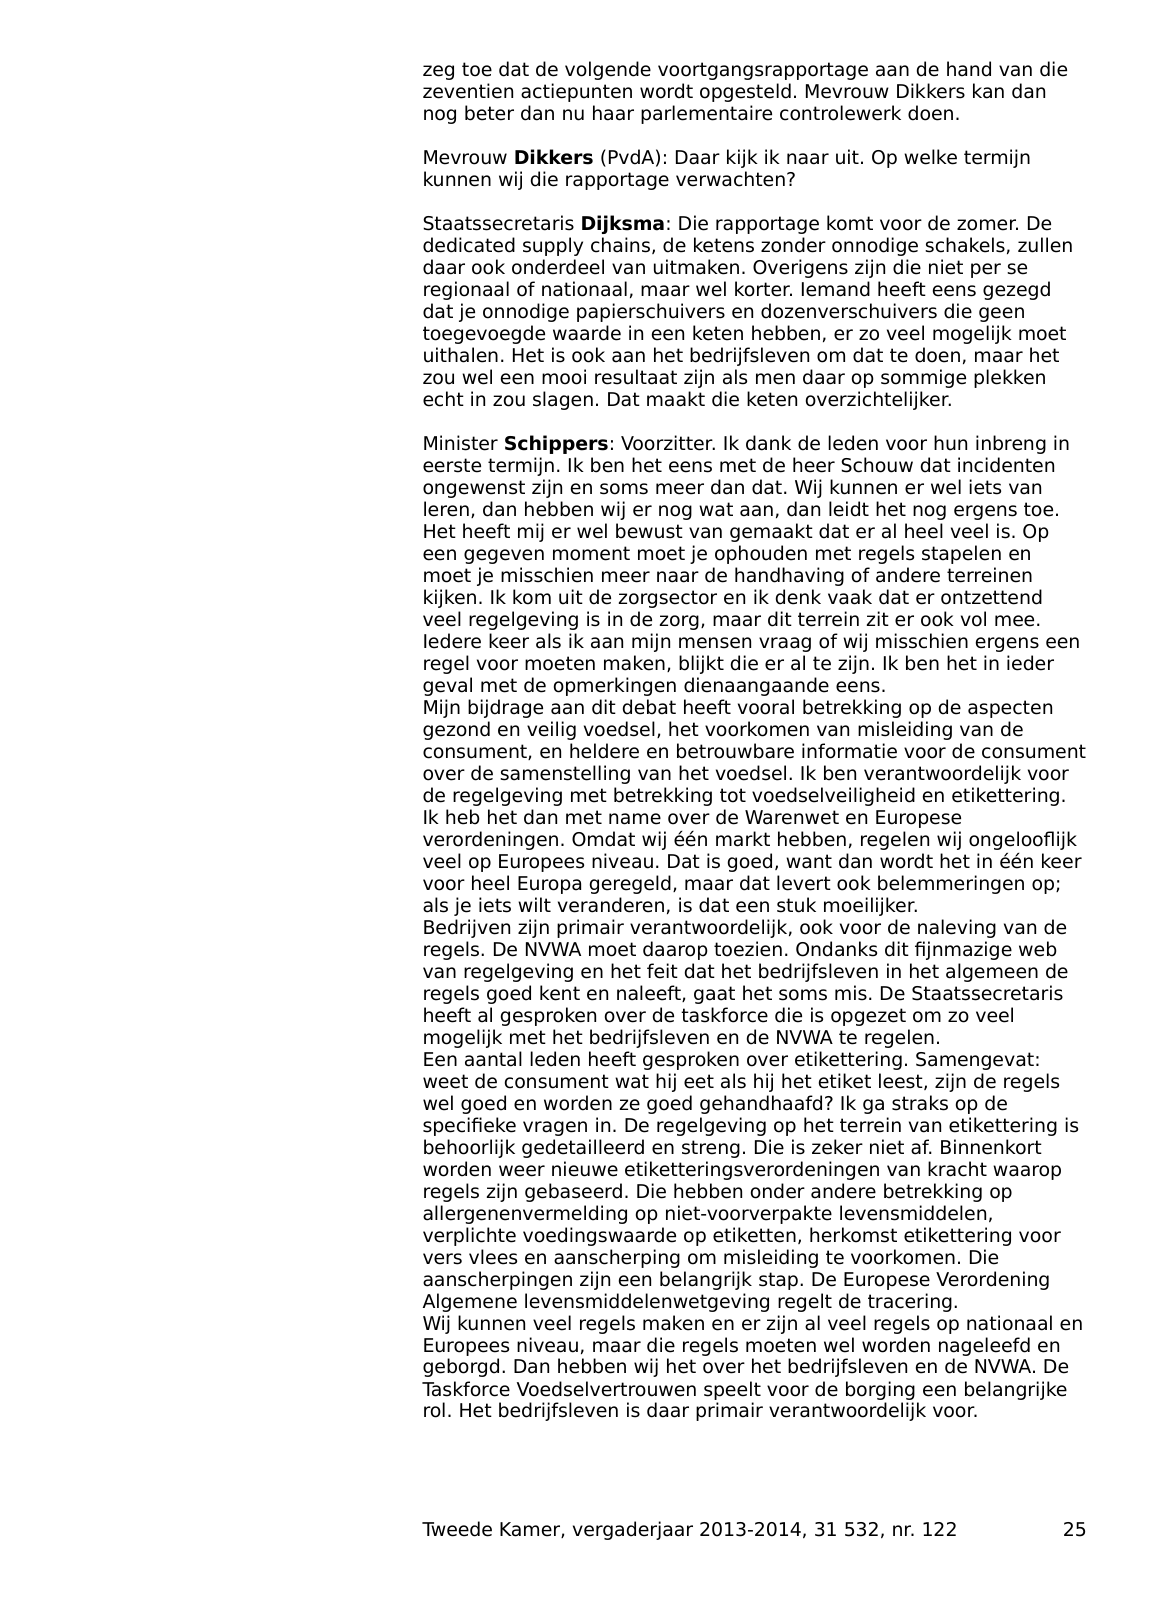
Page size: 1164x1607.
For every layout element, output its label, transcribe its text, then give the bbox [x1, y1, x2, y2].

text Mijn bijdrage aan dit debat heeft vooral betrekking op de aspecten gezond en veilig voedsel, het voorkomen van misleiding van de consument, en heldere en betrouwbare informatie voor de consument over de samenstelling van het voedsel. Ik ben verantwoordelijk voor de regelgeving met betrekking tot voedselveiligheid en etikettering. Ik heb het dan met name over de Warenwet en Europese verordeningen. Omdat wij één markt hebben, regelen wij ongelooflijk veel op Europees niveau. Dat is goed, want dan wordt het in één keer voor heel Europa geregeld, maar dat levert ook belemmeringen op; als je iets wilt veranderen, is dat een stuk moeilijker. [422, 697, 1087, 917]
text Bedrijven zijn primair verantwoordelijk, ook voor de naleving van de regels. De NVWA moet daarop toezien. Ondanks dit fijnmazige web van regelgeving en het feit dat het bedrijfsleven in het algemeen de regels goed kent en naleeft, gaat het soms mis. De Staatssecretaris heeft al gesproken over de taskforce die is opgezet om zo veel mogelijk met het bedrijfsleven en de NVWA te regelen. [422, 917, 1087, 1049]
text Een aantal leden heeft gesproken over etikettering. Samengevat: weet de consument wat hij eet als hij het etiket leest, zijn de regels wel goed en worden ze goed gehandhaafd? Ik ga straks op de specifieke vragen in. De regelgeving op het terrein van etikettering is behoorlijk gedetailleerd en streng. Die is zeker niet af. Binnenkort worden weer nieuwe etiketteringsverordeningen van kracht waarop regels zijn gebaseerd. Die hebben onder andere betrekking op allergenenvermelding op niet-voorverpakte levensmiddelen, verplichte voedingswaarde op etiketten, herkomst etikettering voor vers vlees en aanscherping om misleiding te voorkomen. Die aanscherpingen zijn een belangrijk stap. De Europese Verordening Algemene levensmiddelenwetgeving regelt de tracering. [422, 1049, 1087, 1312]
text Staatssecretaris Dijksma: Die rapportage komt voor de zomer. De dedicated supply chains, de ketens zonder onnodige schakels, zullen daar ook onderdeel van uitmaken. Overigens zijn die niet per se regionaal of nationaal, maar wel korter. Iemand heeft eens gezegd dat je onnodige papierschuivers en dozenverschuivers die geen toegevoegde waarde in een keten hebben, er zo veel mogelijk moet uithalen. Het is ook aan het bedrijfsleven om dat te doen, maar het zou wel een mooi resultaat zijn als men daar op sommige plekken echt in zou slagen. Dat maakt die keten overzichtelijker. [422, 213, 1087, 411]
text Mevrouw Dikkers (PvdA): Daar kijk ik naar uit. Op welke termijn kunnen wij die rapportage verwachten? [422, 147, 1087, 191]
text Wij kunnen veel regels maken en er zijn al veel regels op nationaal en Europees niveau, maar die regels moeten wel worden nageleefd en geborgd. Dan hebben wij het over het bedrijfsleven en de NVWA. De Taskforce Voedselvertrouwen speelt voor de borging een belangrijke rol. Het bedrijfsleven is daar primair verantwoordelijk voor. [422, 1312, 1087, 1422]
text Minister Schippers: Voorzitter. Ik dank de leden voor hun inbreng in eerste termijn. Ik ben het eens met de heer Schouw dat incidenten ongewenst zijn en soms meer dan dat. Wij kunnen er wel iets van leren, dan hebben wij er nog wat aan, dan leidt het nog ergens toe. Het heeft mij er wel bewust van gemaakt dat er al heel veel is. Op een gegeven moment moet je ophouden met regels stapelen en moet je misschien meer naar de handhaving of andere terreinen kijken. Ik kom uit de zorgsector en ik denk vaak dat er ontzettend veel regelgeving is in de zorg, maar dit terrein zit er ook vol mee. Iedere keer als ik aan mijn mensen vraag of wij misschien ergens een regel voor moeten maken, blijkt die er al te zijn. Ik ben het in ieder geval met de opmerkingen dienaangaande eens. [422, 433, 1087, 697]
text zeg toe dat de volgende voortgangsrapportage aan de hand van die zeventien actiepunten wordt opgesteld. Mevrouw Dikkers kan dan nog beter dan nu haar parlementaire controlewerk doen. [422, 59, 1087, 125]
